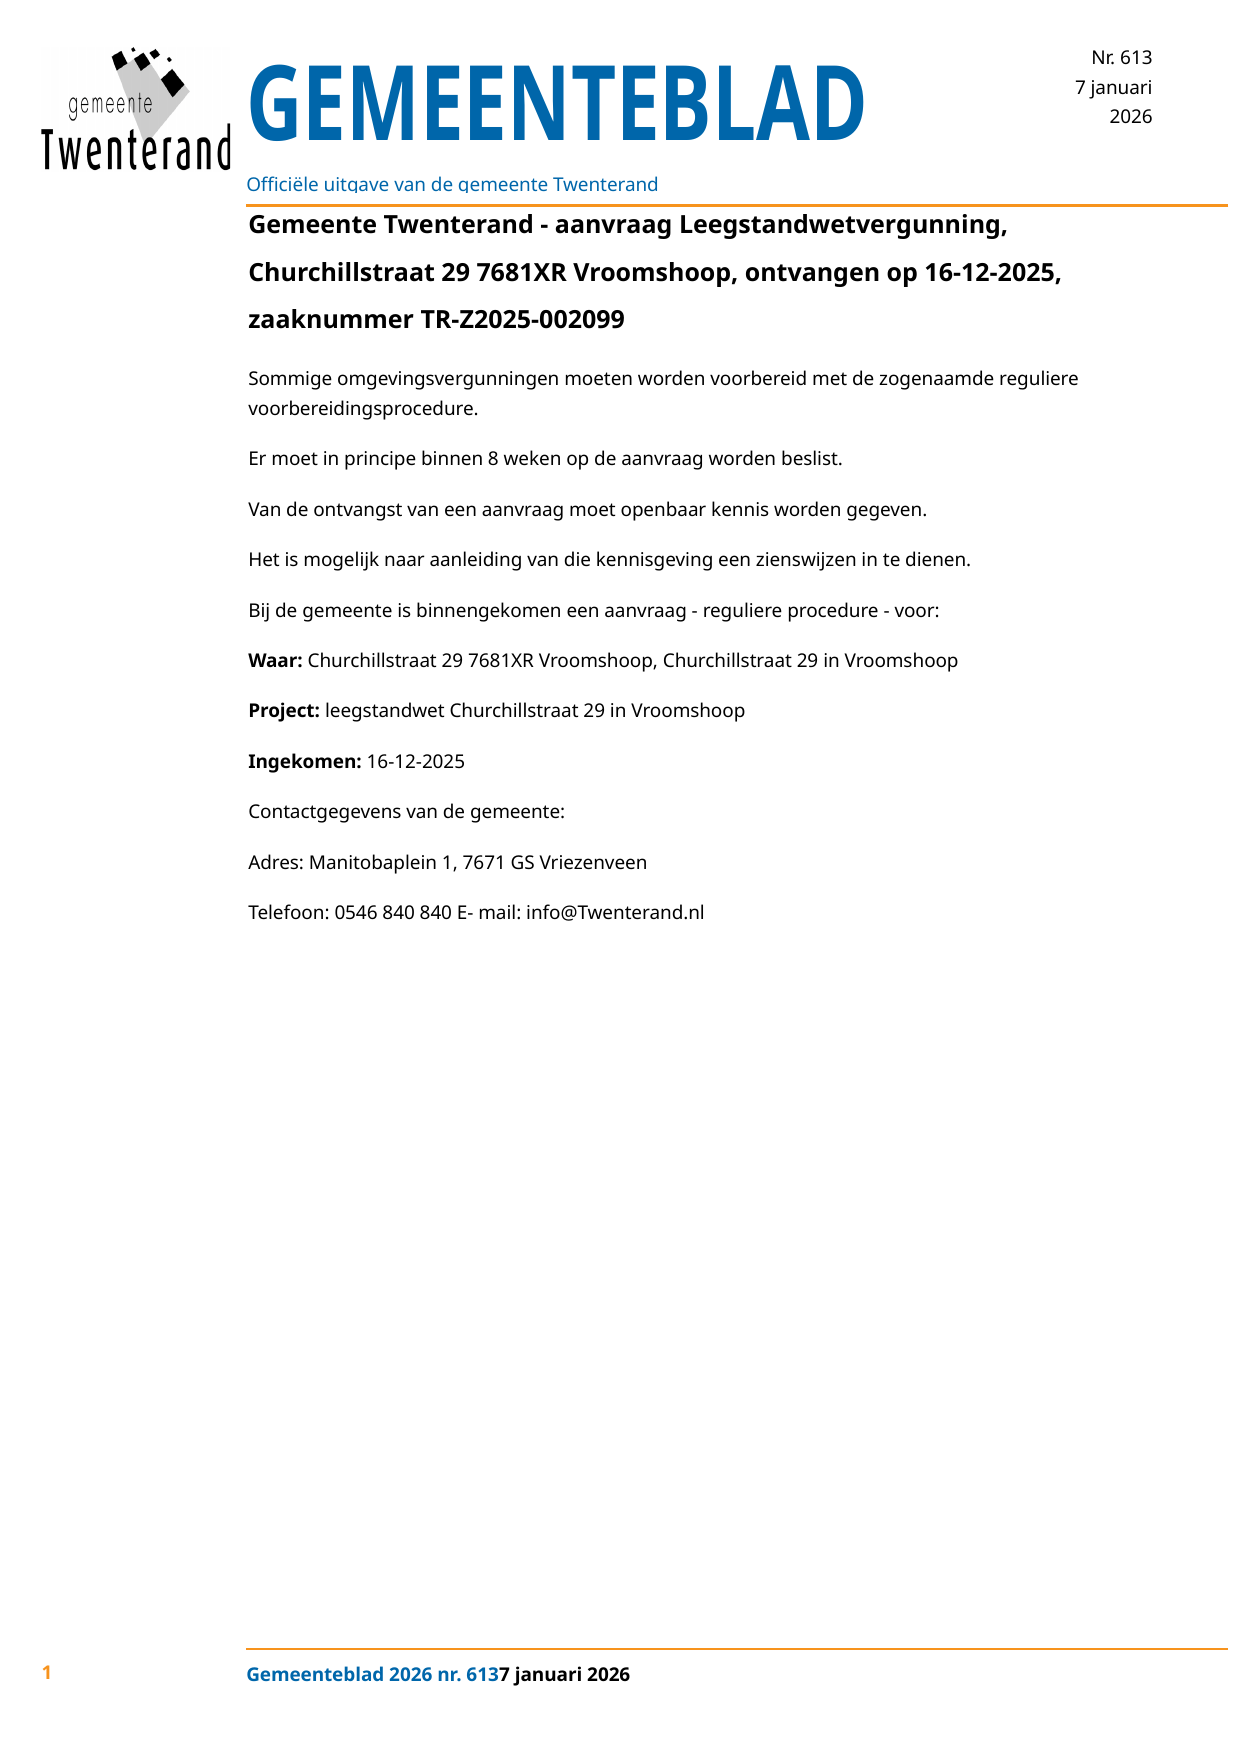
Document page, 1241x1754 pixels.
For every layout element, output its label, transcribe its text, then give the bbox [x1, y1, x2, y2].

text Sommige omgevingsvergunningen moeten worden voorbereid met de zogenaamde reguliere voorbereidingsprocedure. [248, 366, 1152, 421]
text Van de ontvangst van een aanvraag moet openbaar kennis worden gegeven. [248, 496, 1152, 522]
text Adres: Manitobaplein 1, 7671 GS Vriezenveen [248, 849, 1152, 874]
text Gemeente Twenterand - aanvraag Leegstandwetvergunning, Churchillstraat 29 7681XR Vroomshoop, ontvangen op 16-12-2025, zaaknummer TR-Z2025-002099 [248, 207, 1152, 336]
text Project: leegstandwet Churchillstraat 29 in Vroomshoop [248, 698, 1152, 723]
picture [41, 47, 231, 172]
text Bij de gemeente is binnengekomen een aanvraag - reguliere procedure - voor: [248, 597, 1152, 622]
text Waar: Churchillstraat 29 7681XR Vroomshoop, Churchillstraat 29 in Vroomshoop [248, 647, 1152, 673]
text Ingekomen: 16-12-2025 [248, 748, 1152, 774]
text Telefoon: 0546 840 840 E- mail: info@Twenterand.nl [248, 899, 1152, 925]
text Er moet in principe binnen 8 weken op de aanvraag worden beslist. [248, 446, 1152, 471]
text Het is mogelijk naar aanleiding van die kennisgeving een zienswijzen in te dienen. [248, 546, 1152, 572]
text Contactgegevens van de gemeente: [248, 798, 1152, 824]
